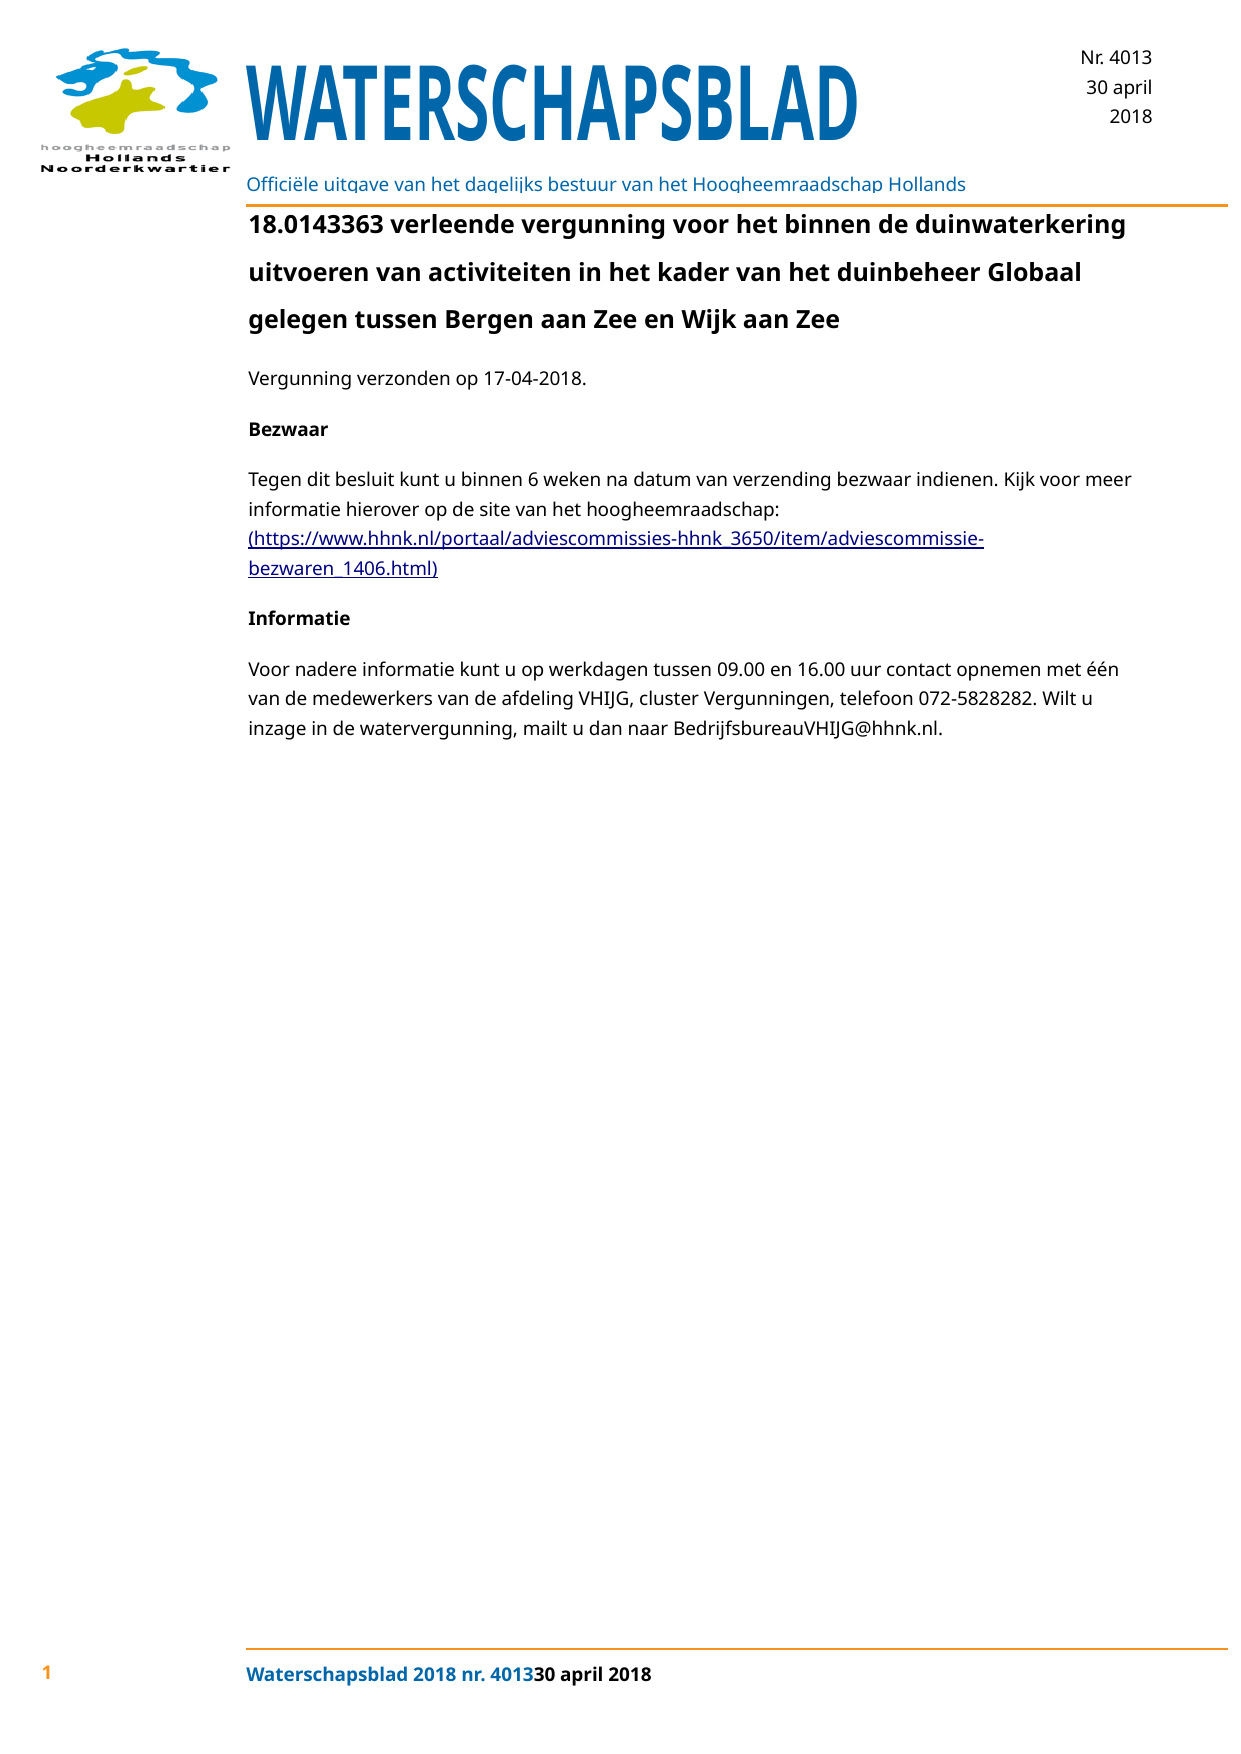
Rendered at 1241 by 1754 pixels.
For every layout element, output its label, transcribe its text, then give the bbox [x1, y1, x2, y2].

text Tegen dit besluit kunt u binnen 6 weken na datum van verzending bezwaar indienen. Kijk voor meer informatie hierover op de site van het hoogheemraadschap: (https://www.hhnk.nl/portaal/adviescommissies-hhnk_3650/item/adviescommissie-bezwaren_1406.html) [248, 466, 1152, 581]
text Bezwaar [248, 416, 1152, 442]
picture [41, 47, 231, 172]
text Vergunning verzonden op 17-04-2018. [248, 366, 1152, 391]
text 18.0143363 verleende vergunning voor het binnen de duinwaterkering uitvoeren van activiteiten in het kader van het duinbeheer Globaal gelegen tussen Bergen aan Zee en Wijk aan Zee [248, 207, 1152, 336]
text Informatie [248, 606, 1152, 631]
text Voor nadere informatie kunt u op werkdagen tussen 09.00 en 16.00 uur contact opnemen met één van de medewerkers van de afdeling VHIJG, cluster Vergunningen, telefoon 072-5828282. Wilt u inzage in de watervergunning, mailt u dan naar BedrijfsbureauVHIJG@hhnk.nl. [248, 656, 1152, 741]
